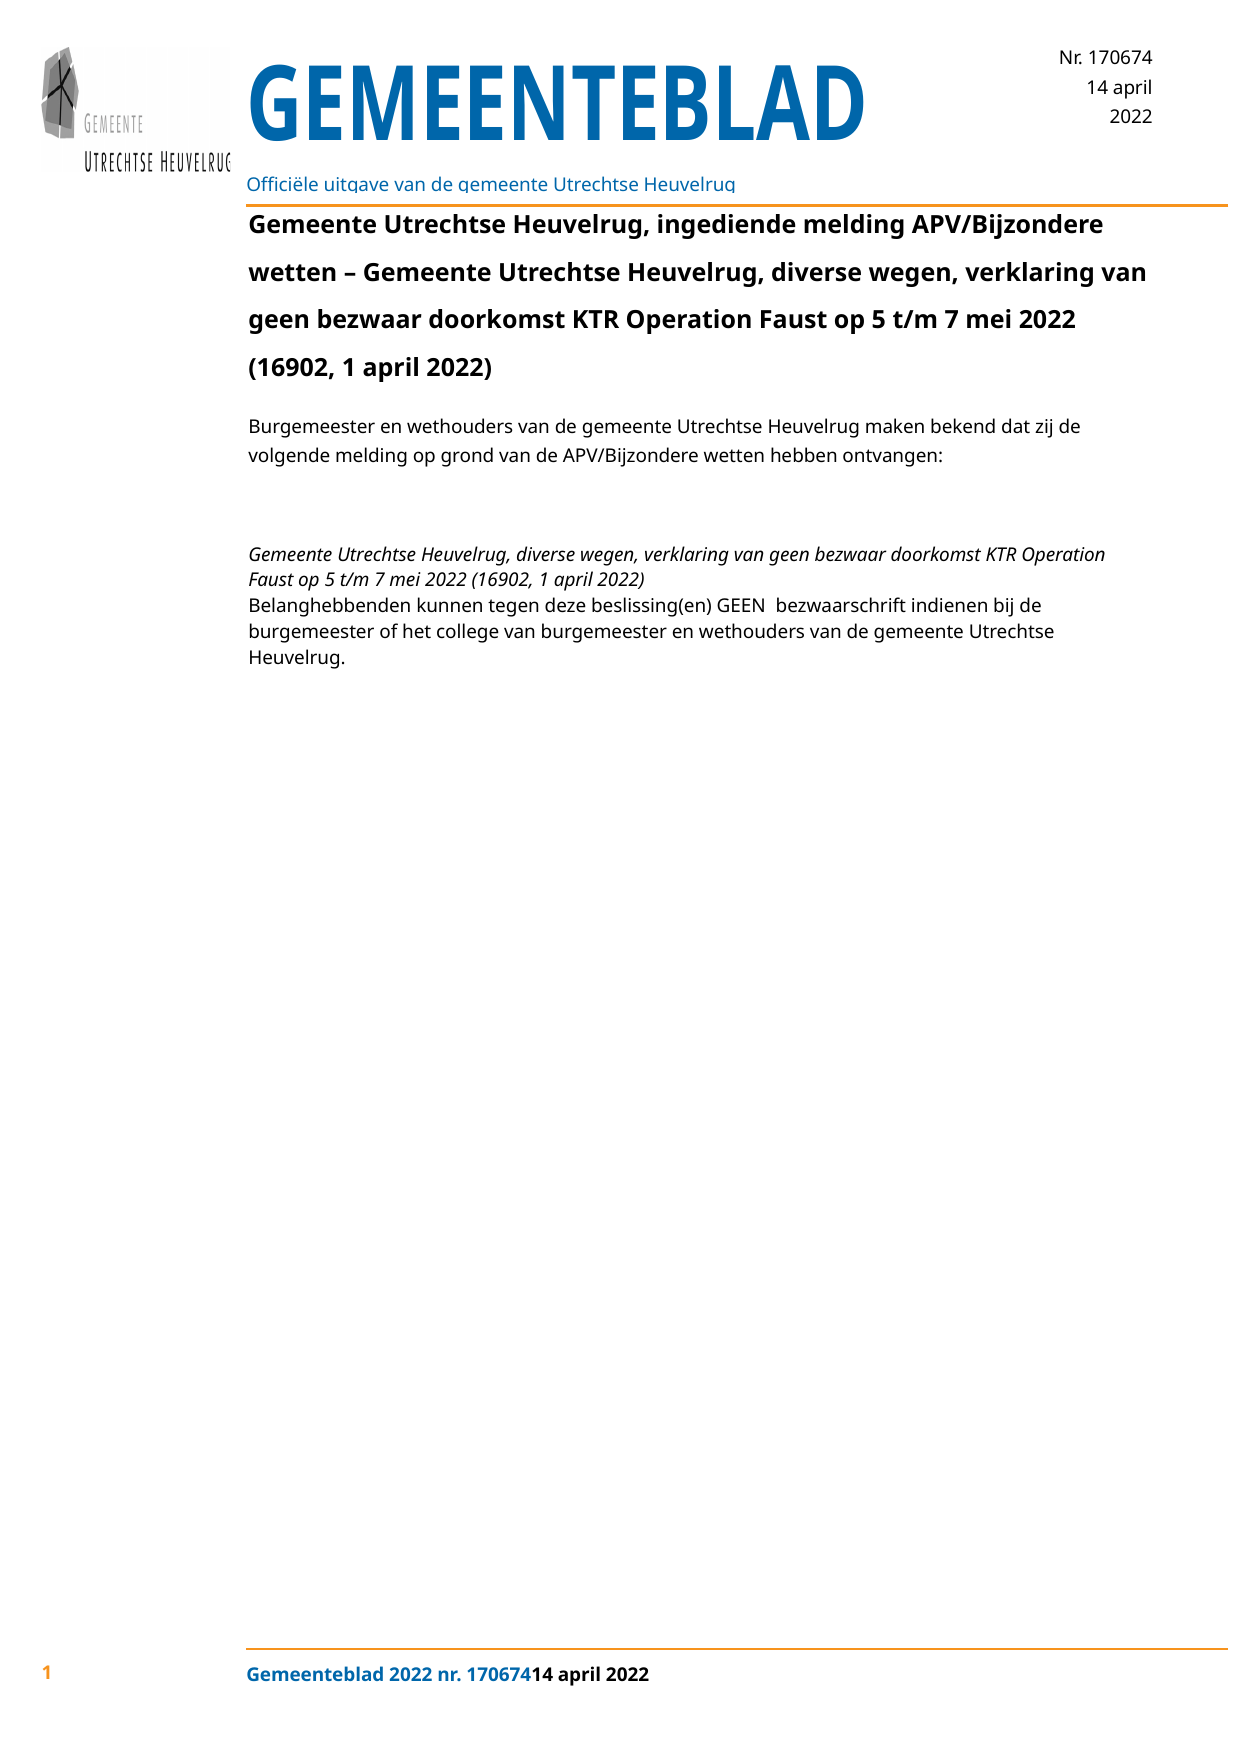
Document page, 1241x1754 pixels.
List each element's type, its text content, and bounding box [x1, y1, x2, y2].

text Belanghebbenden kunnen tegen deze beslissing(en) GEEN bezwaarschrift indienen bij de burgemeester of het college van burgemeester en wethouders van de gemeente Utrechtse Heuvelrug. [248, 592, 1152, 669]
picture [41, 47, 231, 172]
text Gemeente Utrechtse Heuvelrug, diverse wegen, verklaring van geen bezwaar doorkomst KTR Operation Faust op 5 t/m 7 mei 2022 (16902, 1 april 2022) [248, 541, 1152, 592]
text Burgemeester en wethouders van de gemeente Utrechtse Heuvelrug maken bekend dat zij de volgende melding op grond van de APV/Bijzondere wetten hebben ontvangen: [248, 413, 1152, 468]
text Gemeente Utrechtse Heuvelrug, ingediende melding APV/Bijzondere wetten – Gemeente Utrechtse Heuvelrug, diverse wegen, verklaring van geen bezwaar doorkomst KTR Operation Faust op 5 t/m 7 mei 2022 (16902, 1 april 2022) [248, 207, 1152, 384]
